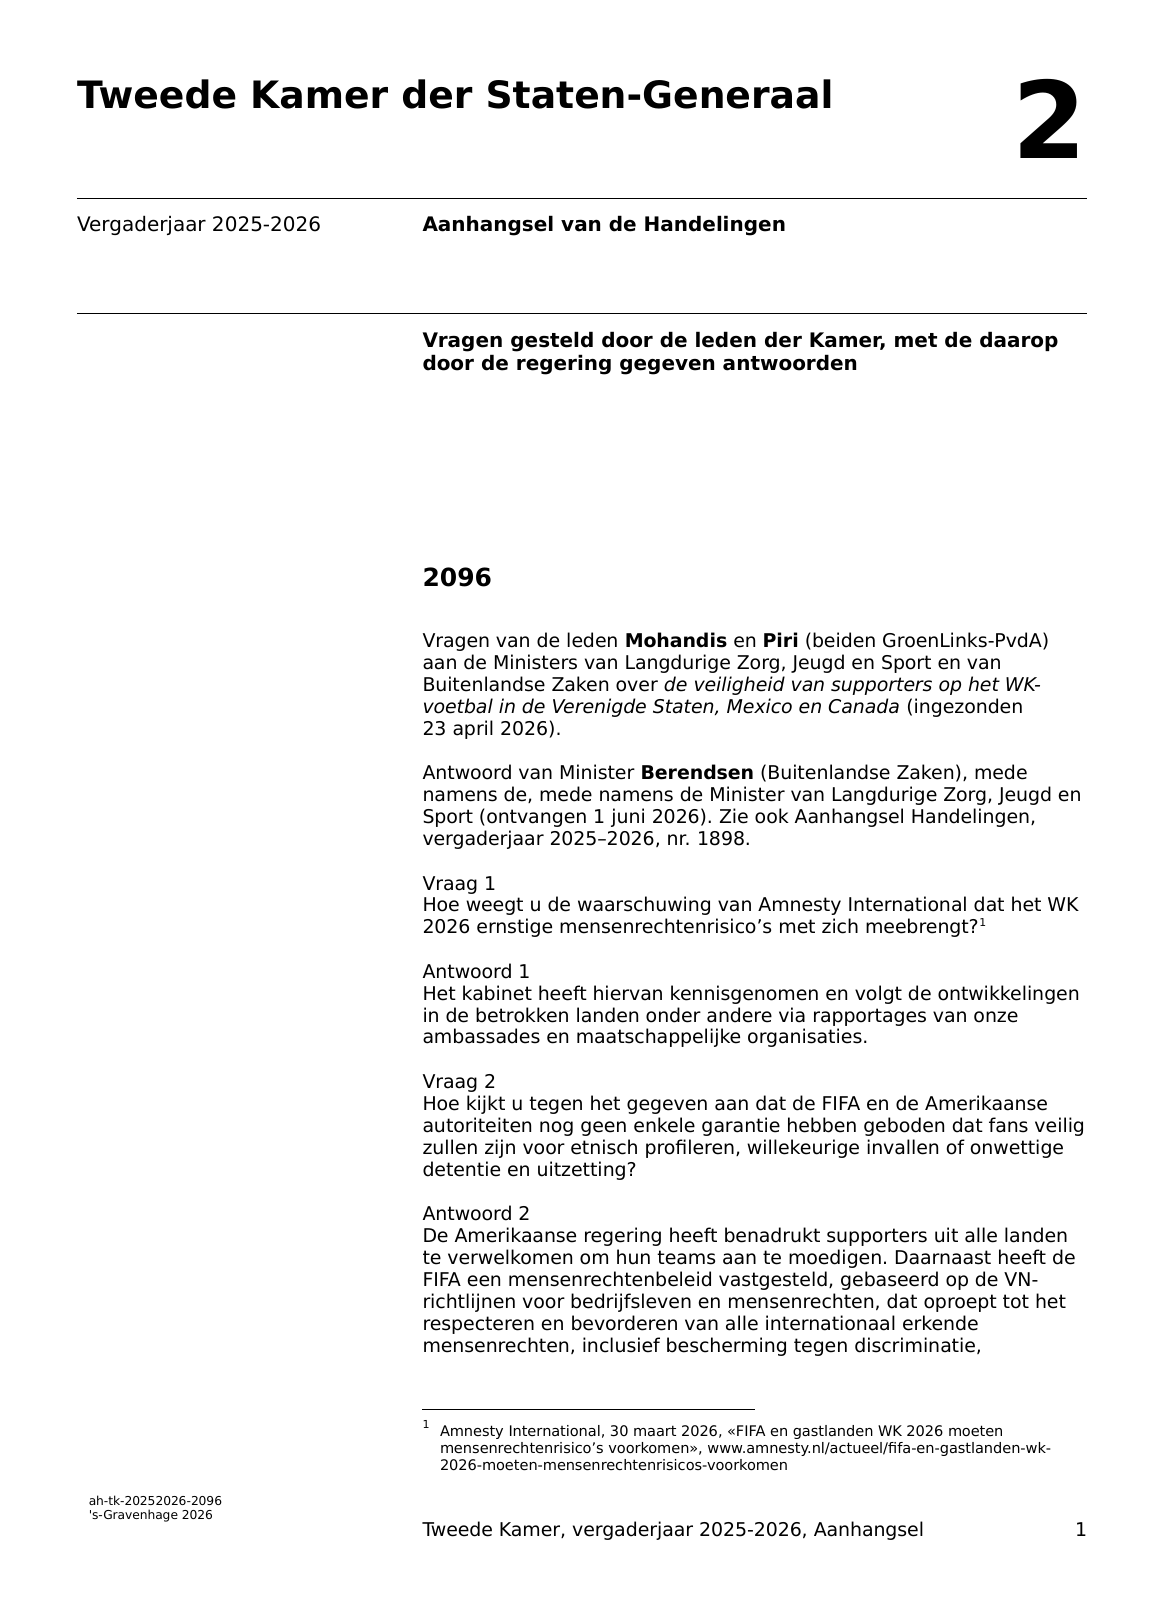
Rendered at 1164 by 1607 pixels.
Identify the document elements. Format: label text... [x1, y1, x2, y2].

text Vraag 2 [422, 1071, 1087, 1093]
text Hoe kijkt u tegen het gegeven aan dat de FIFA en de Amerikaanse autoriteiten nog geen enkele garantie hebben geboden dat fans veilig zullen zijn voor etnisch profileren, willekeurige invallen of onwettige detentie en uitzetting? [422, 1093, 1087, 1181]
table_cell Vergaderjaar 2025-2026 [77, 199, 422, 313]
text Antwoord 2 [422, 1203, 1087, 1225]
text Hoe weegt u de waarschuwing van Amnesty International dat het WK 2026 ernstige mensenrechtenrisico’s met zich meebrengt? [422, 894, 1087, 938]
text Vraag 1 [422, 872, 1087, 894]
text De Amerikaanse regering heeft benadrukt supporters uit alle landen te verwelkomen om hun teams aan te moedigen. Daarnaast heeft de FIFA een mensenrechtenbeleid vastgesteld, gebaseerd op de VN-richtlijnen voor bedrijfsleven en mensenrechten, dat oproept tot het respecteren en bevorderen van alle internationaal erkende mensenrechten, inclusief bescherming tegen discriminatie, [422, 1225, 1087, 1357]
text ah-tk-20252026-2096 [88, 1494, 323, 1508]
table_cell Aanhangsel van de Handelingen [422, 199, 1087, 313]
text Antwoord van Minister Berendsen (Buitenlandse Zaken), mede namens de, mede namens de Minister van Langdurige Zorg, Jeugd en Sport (ontvangen 1 juni 2026). Zie ook Aanhangsel Handelingen, vergaderjaar 2025–2026, nr. 1898. [422, 762, 1087, 850]
table_header Tweede Kamer der Staten-Generaal [77, 59, 886, 198]
text Het kabinet heeft hiervan kennisgenomen en volgt de ontwikkelingen in de betrokken landen onder andere via rapportages van onze ambassades en maatschappelijke organisaties. [422, 982, 1087, 1048]
table_cell Vragen gesteld door de leden der Kamer, met de daarop door de regering gegeven antwoorden [422, 314, 1087, 375]
text 's-Gravenhage 2026 [88, 1508, 323, 1522]
table_header 2 [886, 59, 1087, 198]
text Amnesty International, 30 maart 2026, «FIFA en gastlanden WK 2026 moeten mensenrechtenrisico’s voorkomen», www.amnesty.nl/actueel/fifa-en-gastlanden-wk-2026-moeten-mensenrechtenrisicos-voorkomen [422, 1418, 1087, 1474]
text Vragen van de leden Mohandis en Piri (beiden GroenLinks-PvdA) aan de Ministers van Langdurige Zorg, Jeugd en Sport en van Buitenlandse Zaken over de veiligheid van supporters op het WK-voetbal in de Verenigde Staten, Mexico en Canada (ingezonden 23 april 2026). [422, 630, 1087, 740]
table_cell [77, 314, 422, 375]
text 2096 [422, 563, 1087, 592]
text Antwoord 1 [422, 961, 1087, 982]
